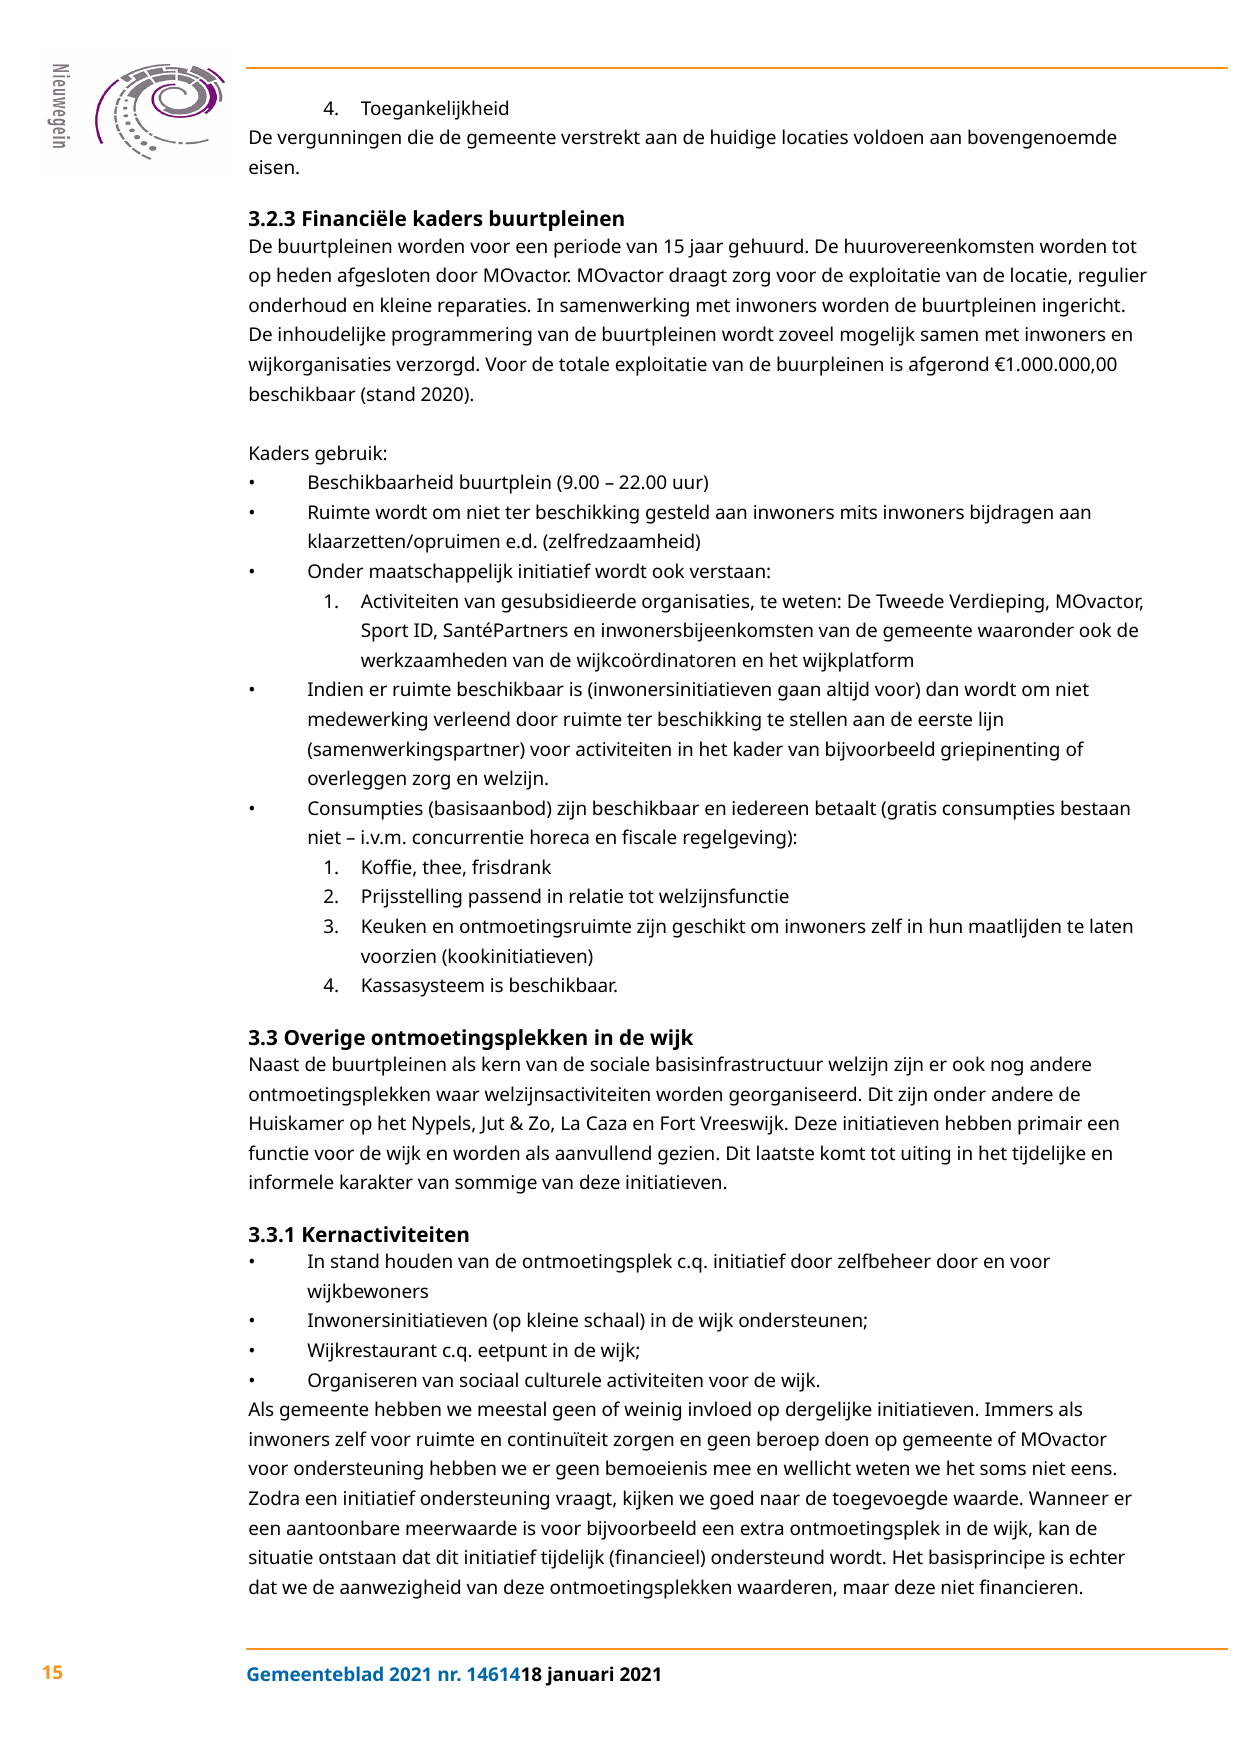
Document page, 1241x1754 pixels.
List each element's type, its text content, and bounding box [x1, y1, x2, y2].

list Inwonersinitiatieven (op kleine schaal) in de wijk ondersteunen; [248, 1308, 1152, 1333]
picture [41, 47, 231, 172]
list Ruimte wordt om niet ter beschikking gesteld aan inwoners mits inwoners bijdragen aan klaarzetten/opruimen e.d. (zelfredzaamheid) [248, 499, 1152, 554]
text Kaders gebruik: [248, 440, 1152, 466]
list Indien er ruimte beschikbaar is (inwonersinitiatieven gaan altijd voor) dan wordt om niet medewerking verleend door ruimte ter beschikking te stellen aan de eerste lijn (samenwerkingspartner) voor activiteiten in het kader van bijvoorbeeld griepinenting of overleggen zorg en welzijn. [248, 677, 1152, 791]
list Consumpties (basisaanbod) zijn beschikbaar en iedereen betaalt (gratis consumpties bestaan niet – i.v.m. concurrentie horeca en fiscale regelgeving): [248, 795, 1152, 850]
text 3.3 Overige ontmoetingsplekken in de wijk [248, 1023, 1152, 1051]
text 3.2.3 Financiële kaders buurtpleinen [248, 204, 1152, 233]
list Keuken en ontmoetingsruimte zijn geschikt om inwoners zelf in hun maatlijden te laten voorzien (kookinitiatieven) [323, 913, 1152, 968]
list Onder maatschappelijk initiatief wordt ook verstaan: [248, 558, 1152, 584]
list Koffie, thee, frisdrank [323, 854, 1152, 880]
list Kassasysteem is beschikbaar. [323, 972, 1152, 998]
text Naast de buurtpleinen als kern van de sociale basisinfrastructuur welzijn zijn er ook nog andere ontmoetingsplekken waar welzijnsactiviteiten worden georganiseerd. Dit zijn onder andere de Huiskamer op het Nypels, Jut & Zo, La Caza en Fort Vreeswijk. Deze initiatieven hebben primair een functie voor de wijk en worden als aanvullend gezien. Dit laatste komt tot uiting in het tijdelijke en informele karakter van sommige van deze initiatieven. [248, 1051, 1152, 1195]
text De buurtpleinen worden voor een periode van 15 jaar gehuurd. De huurovereenkomsten worden tot op heden afgesloten door MOvactor. MOvactor draagt zorg voor de exploitatie van de locatie, regulier onderhoud en kleine reparaties. In samenwerking met inwoners worden de buurtpleinen ingericht. De inhoudelijke programmering van de buurtpleinen wordt zoveel mogelijk samen met inwoners en wijkorganisaties verzorgd. Voor de totale exploitatie van de buurpleinen is afgerond €1.000.000,00 beschikbaar (stand 2020). [248, 233, 1152, 406]
list Organiseren van sociaal culturele activiteiten voor de wijk. [248, 1367, 1152, 1392]
list Wijkrestaurant c.q. eetpunt in de wijk; [248, 1337, 1152, 1363]
text 3.3.1 Kernactiviteiten [248, 1220, 1152, 1248]
list Beschikbaarheid buurtplein (9.00 – 22.00 uur) [248, 469, 1152, 495]
list Toegankelijkheid [323, 95, 1152, 121]
text De vergunningen die de gemeente verstrekt aan de huidige locaties voldoen aan bovengenoemde eisen. [248, 124, 1152, 180]
list Prijsstelling passend in relatie tot welzijnsfunctie [323, 884, 1152, 909]
text Als gemeente hebben we meestal geen of weinig invloed op dergelijke initiatieven. Immers als inwoners zelf voor ruimte en continuïteit zorgen en geen beroep doen op gemeente of MOvactor voor ondersteuning hebben we er geen bemoeienis mee en wellicht weten we het soms niet eens. Zodra een initiatief ondersteuning vraagt, kijken we goed naar de toegevoegde waarde. Wanneer er een aantoonbare meerwaarde is voor bijvoorbeeld een extra ontmoetingsplek in de wijk, kan de situatie ontstaan dat dit initiatief tijdelijk (financieel) ondersteund wordt. Het basisprincipe is echter dat we de aanwezigheid van deze ontmoetingsplekken waarderen, maar deze niet financieren. [248, 1396, 1152, 1599]
list In stand houden van de ontmoetingsplek c.q. initiatief door zelfbeheer door en voor wijkbewoners [248, 1248, 1152, 1304]
list Activiteiten van gesubsidieerde organisaties, te weten: De Tweede Verdieping, MOvactor, Sport ID, SantéPartners en inwonersbijeenkomsten van de gemeente waaronder ook de werkzaamheden van de wijkcoördinatoren en het wijkplatform [323, 588, 1152, 673]
